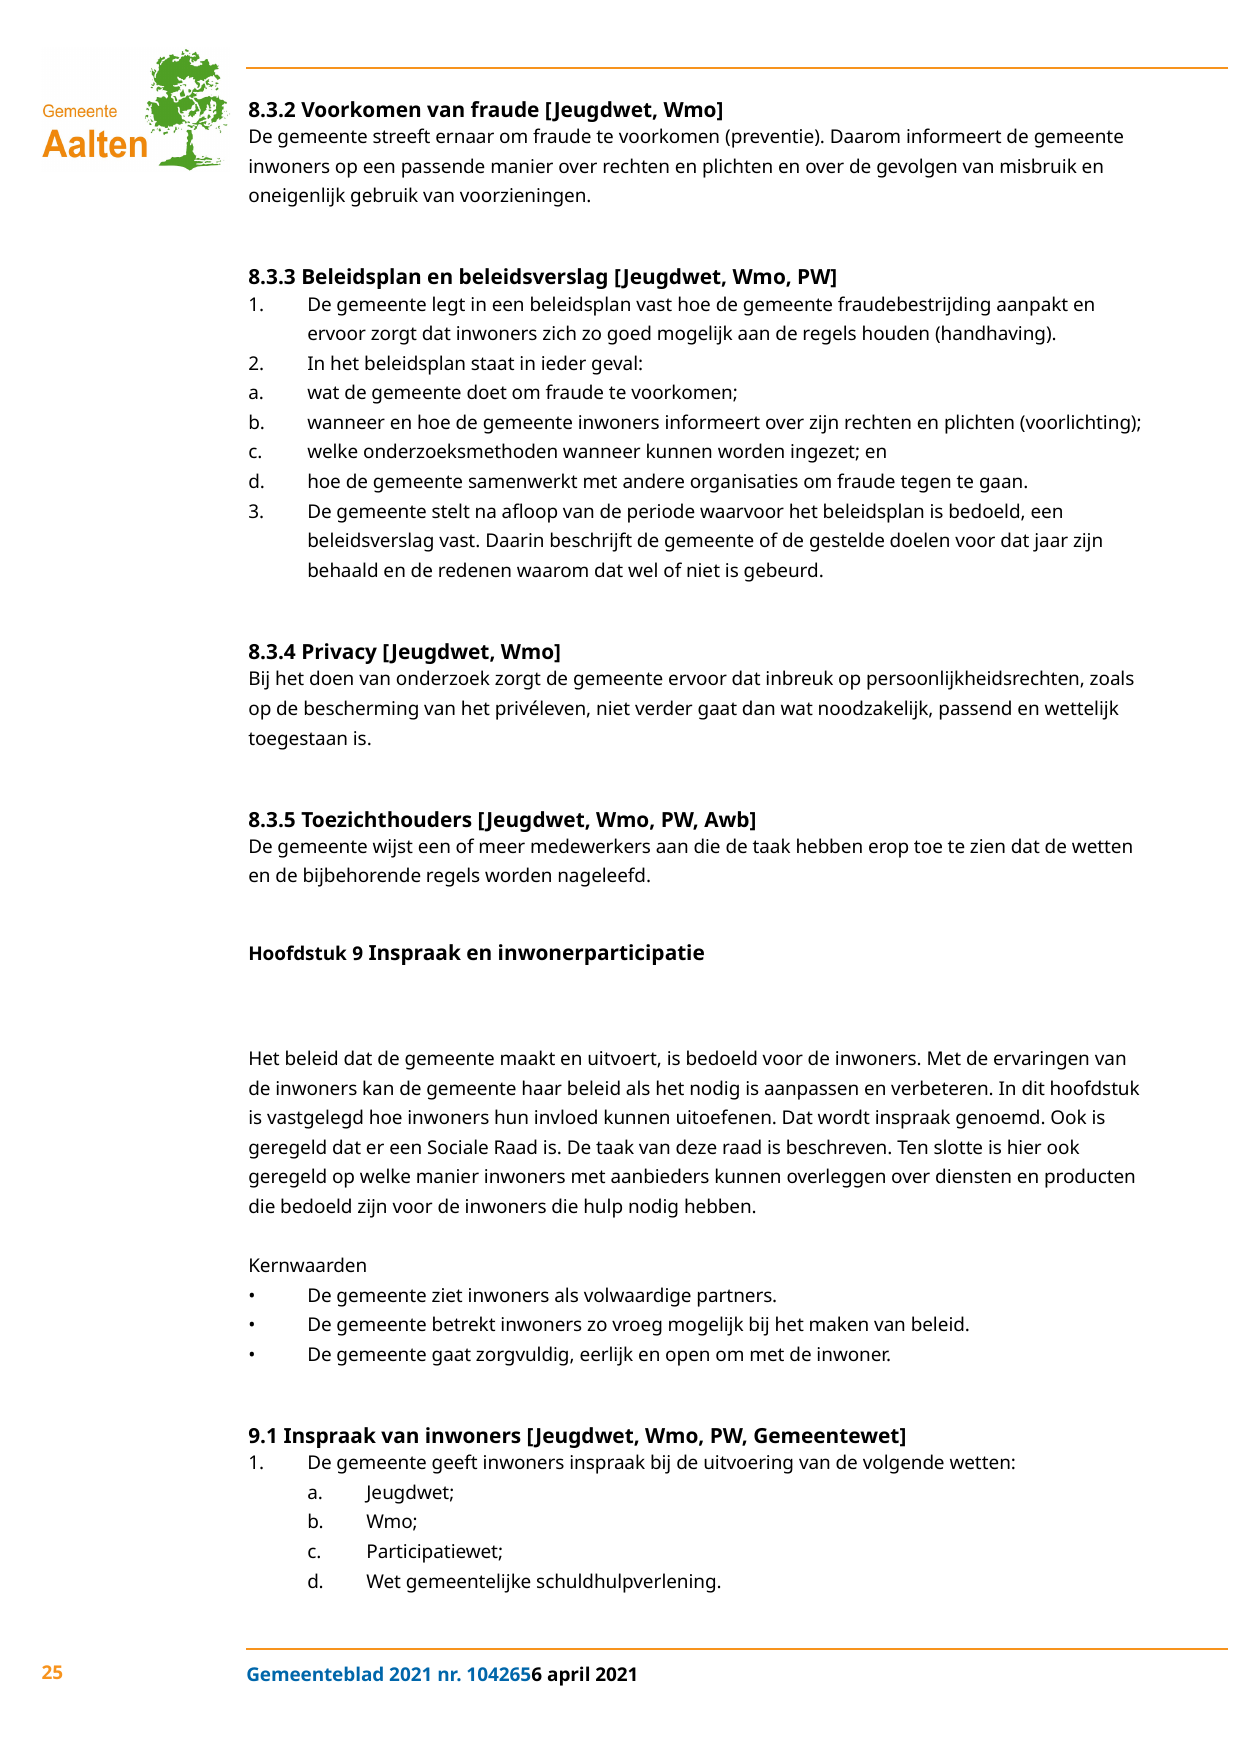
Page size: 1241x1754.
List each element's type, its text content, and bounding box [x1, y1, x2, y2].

list Wmo; [307, 1509, 1152, 1534]
text Het beleid dat de gemeente maakt en uitvoert, is bedoeld voor de inwoners. Met de ervaringen van de inwoners kan de gemeente haar beleid als het nodig is aanpassen en verbeteren. In dit hoofdstuk is vastgelegd hoe inwoners hun invloed kunnen uitoefenen. Dat wordt inspraak genoemd. Ook is geregeld dat er een Sociale Raad is. De taak van deze raad is beschreven. Ten slotte is hier ook geregeld op welke manier inwoners met aanbieders kunnen overleggen over diensten en producten die bedoeld zijn voor de inwoners die hulp nodig hebben. [248, 1045, 1152, 1219]
list welke onderzoeksmethoden wanneer kunnen worden ingezet; en [248, 439, 1152, 464]
text De gemeente streeft ernaar om fraude te voorkomen (preventie). Daarom informeert de gemeente inwoners op een passende manier over rechten en plichten en over de gevolgen van misbruik en oneigenlijk gebruik van voorzieningen. [248, 123, 1152, 208]
list De gemeente stelt na afloop van de periode waarvoor het beleidsplan is bedoeld, een beleidsverslag vast. Daarin beschrijft de gemeente of de gestelde doelen voor dat jaar zijn behaald en de redenen waarom dat wel of niet is gebeurd. [248, 498, 1152, 583]
list In het beleidsplan staat in ieder geval: [248, 350, 1152, 376]
text 8.3.3 Beleidsplan en beleidsverslag [Jeugdwet, Wmo, PW] [248, 262, 1152, 291]
text 8.3.5 Toezichthouders [Jeugdwet, Wmo, PW, Awb] [248, 805, 1152, 833]
list Jeugdwet; [307, 1479, 1152, 1505]
list De gemeente geeft inwoners inspraak bij de uitvoering van de volgende wetten: [248, 1449, 1152, 1475]
picture [41, 47, 231, 172]
text Hoofdstuk 9 Inspraak en inwonerparticipatie [248, 938, 1152, 966]
list wat de gemeente doet om fraude te voorkomen; [248, 379, 1152, 405]
list hoe de gemeente samenwerkt met andere organisaties om fraude tegen te gaan. [248, 468, 1152, 494]
text Bij het doen van onderzoek zorgt de gemeente ervoor dat inbreuk op persoonlijkheidsrechten, zoals op de bescherming van het privéleven, niet verder gaat dan wat noodzakelijk, passend en wettelijk toegestaan is. [248, 666, 1152, 750]
list De gemeente betrekt inwoners zo vroeg mogelijk bij het maken van beleid. [248, 1311, 1152, 1337]
list De gemeente legt in een beleidsplan vast hoe de gemeente fraudebestrijding aanpakt en ervoor zorgt dat inwoners zich zo goed mogelijk aan de regels houden (handhaving). [248, 291, 1152, 346]
list Participatiewet; [307, 1538, 1152, 1564]
text 8.3.2 Voorkomen van fraude [Jeugdwet, Wmo] [248, 95, 1152, 123]
text 8.3.4 Privacy [Jeugdwet, Wmo] [248, 637, 1152, 666]
list Wet gemeentelijke schuldhulpverlening. [307, 1568, 1152, 1593]
text Kernwaarden [248, 1252, 1152, 1278]
list De gemeente gaat zorgvuldig, eerlijk en open om met de inwoner. [248, 1341, 1152, 1367]
text 9.1 Inspraak van inwoners [Jeugdwet, Wmo, PW, Gemeentewet] [248, 1421, 1152, 1449]
list De gemeente ziet inwoners als volwaardige partners. [248, 1282, 1152, 1308]
text De gemeente wijst een of meer medewerkers aan die de taak hebben erop toe te zien dat de wetten en de bijbehorende regels worden nageleefd. [248, 833, 1152, 888]
list wanneer en hoe de gemeente inwoners informeert over zijn rechten en plichten (voorlichting); [248, 409, 1152, 435]
